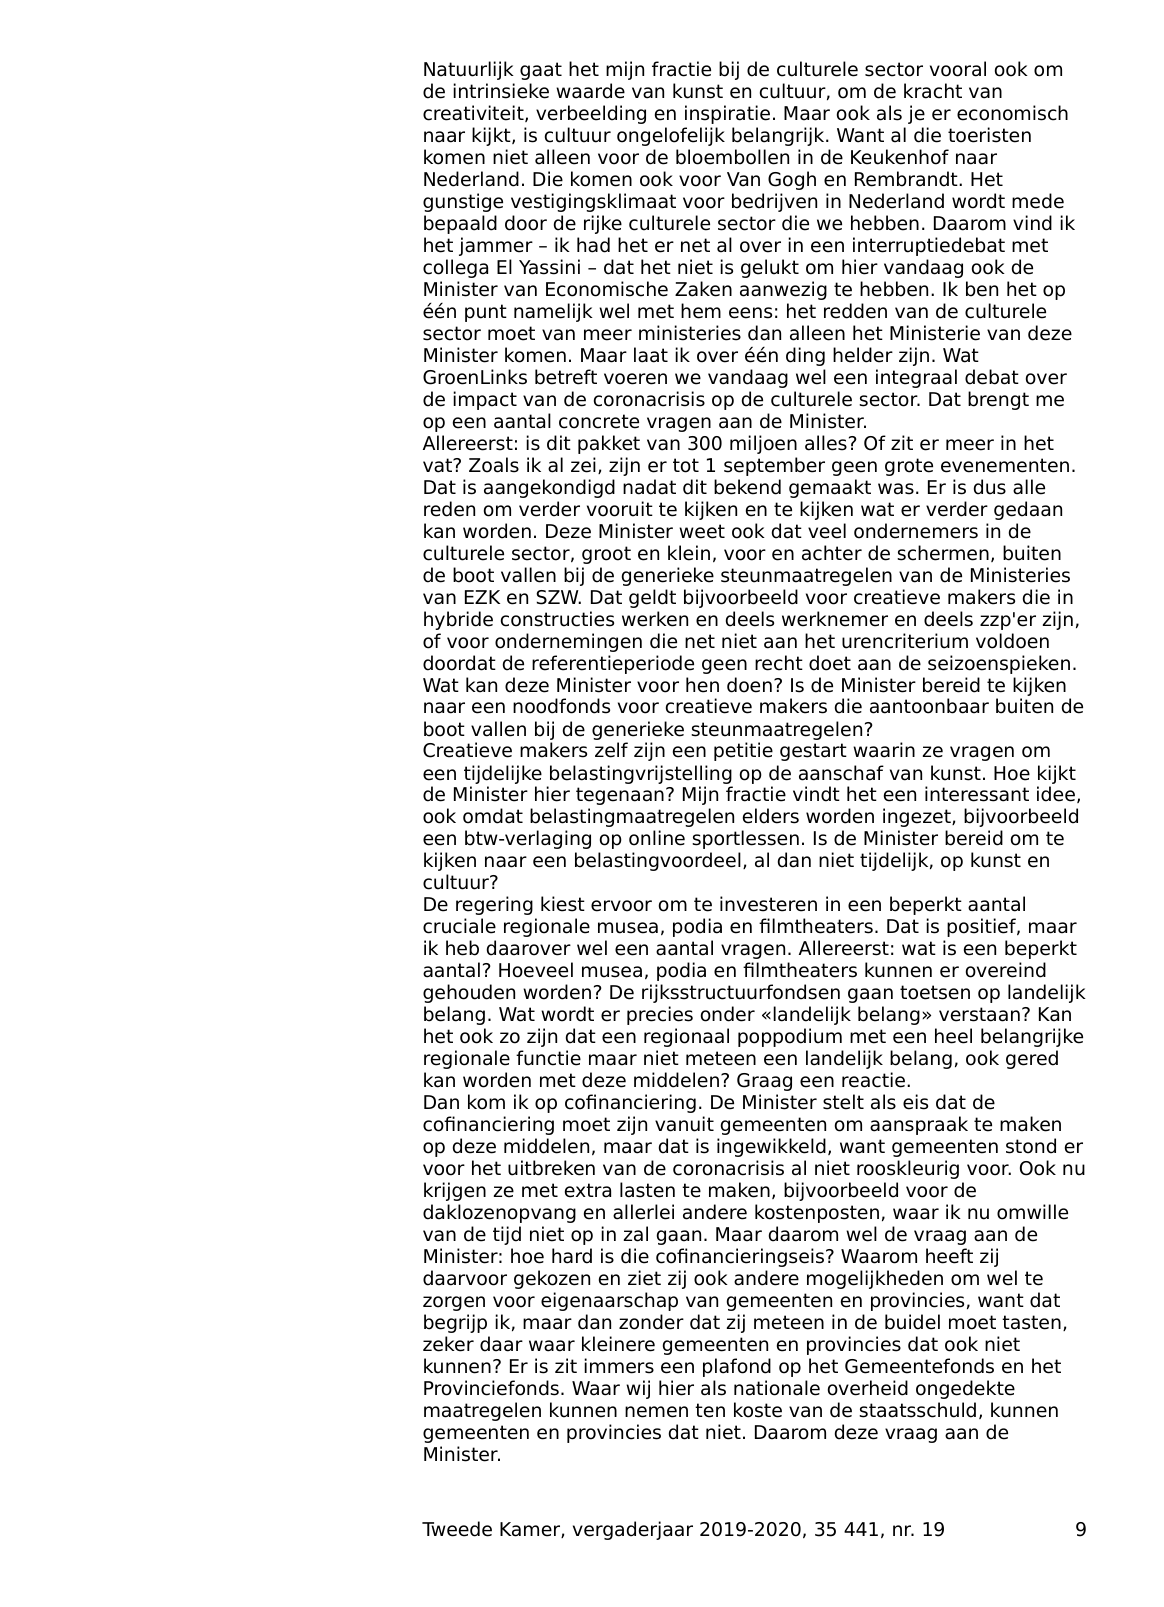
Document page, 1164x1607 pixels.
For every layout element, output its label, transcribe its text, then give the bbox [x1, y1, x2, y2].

text Creatieve makers zelf zijn een petitie gestart waarin ze vragen om een tijdelijke belastingvrijstelling op de aanschaf van kunst. Hoe kijkt de Minister hier tegenaan? Mijn fractie vindt het een interessant idee, ook omdat belastingmaatregelen elders worden ingezet, bijvoorbeeld een btw-verlaging op online sportlessen. Is de Minister bereid om te kijken naar een belastingvoordeel, al dan niet tijdelijk, op kunst en cultuur? [422, 740, 1087, 894]
text Allereerst: is dit pakket van 300 miljoen alles? Of zit er meer in het vat? Zoals ik al zei, zijn er tot 1 september geen grote evenementen. Dat is aangekondigd nadat dit bekend gemaakt was. Er is dus alle reden om verder vooruit te kijken en te kijken wat er verder gedaan kan worden. Deze Minister weet ook dat veel ondernemers in de culturele sector, groot en klein, voor en achter de schermen, buiten de boot vallen bij de generieke steunmaatregelen van de Ministeries van EZK en SZW. Dat geldt bijvoorbeeld voor creatieve makers die in hybride constructies werken en deels werknemer en deels zzp'er zijn, of voor ondernemingen die net niet aan het urencriterium voldoen doordat de referentieperiode geen recht doet aan de seizoenspieken. Wat kan deze Minister voor hen doen? Is de Minister bereid te kijken naar een noodfonds voor creatieve makers die aantoonbaar buiten de boot vallen bij de generieke steunmaatregelen? [422, 433, 1087, 740]
text Dan kom ik op cofinanciering. De Minister stelt als eis dat de cofinanciering moet zijn vanuit gemeenten om aanspraak te maken op deze middelen, maar dat is ingewikkeld, want gemeenten stond er voor het uitbreken van de coronacrisis al niet rooskleurig voor. Ook nu krijgen ze met extra lasten te maken, bijvoorbeeld voor de daklozenopvang en allerlei andere kostenposten, waar ik nu omwille van de tijd niet op in zal gaan. Maar daarom wel de vraag aan de Minister: hoe hard is die cofinancieringseis? Waarom heeft zij daarvoor gekozen en ziet zij ook andere mogelijkheden om wel te zorgen voor eigenaarschap van gemeenten en provincies, want dat begrijp ik, maar dan zonder dat zij meteen in de buidel moet tasten, zeker daar waar kleinere gemeenten en provincies dat ook niet kunnen? Er is zit immers een plafond op het Gemeentefonds en het Provinciefonds. Waar wij hier als nationale overheid ongedekte maatregelen kunnen nemen ten koste van de staatsschuld, kunnen gemeenten en provincies dat niet. Daarom deze vraag aan de Minister. [422, 1092, 1087, 1466]
text Natuurlijk gaat het mijn fractie bij de culturele sector vooral ook om de intrinsieke waarde van kunst en cultuur, om de kracht van creativiteit, verbeelding en inspiratie. Maar ook als je er economisch naar kijkt, is cultuur ongelofelijk belangrijk. Want al die toeristen komen niet alleen voor de bloembollen in de Keukenhof naar Nederland. Die komen ook voor Van Gogh en Rembrandt. Het gunstige vestigingsklimaat voor bedrijven in Nederland wordt mede bepaald door de rijke culturele sector die we hebben. Daarom vind ik het jammer – ik had het er net al over in een interruptiedebat met collega El Yassini – dat het niet is gelukt om hier vandaag ook de Minister van Economische Zaken aanwezig te hebben. Ik ben het op één punt namelijk wel met hem eens: het redden van de culturele sector moet van meer ministeries dan alleen het Ministerie van deze Minister komen. Maar laat ik over één ding helder zijn. Wat GroenLinks betreft voeren we vandaag wel een integraal debat over de impact van de coronacrisis op de culturele sector. Dat brengt me op een aantal concrete vragen aan de Minister. [422, 59, 1087, 433]
text De regering kiest ervoor om te investeren in een beperkt aantal cruciale regionale musea, podia en filmtheaters. Dat is positief, maar ik heb daarover wel een aantal vragen. Allereerst: wat is een beperkt aantal? Hoeveel musea, podia en filmtheaters kunnen er overeind gehouden worden? De rijksstructuurfondsen gaan toetsen op landelijk belang. Wat wordt er precies onder «landelijk belang» verstaan? Kan het ook zo zijn dat een regionaal poppodium met een heel belangrijke regionale functie maar niet meteen een landelijk belang, ook gered kan worden met deze middelen? Graag een reactie. [422, 894, 1087, 1092]
